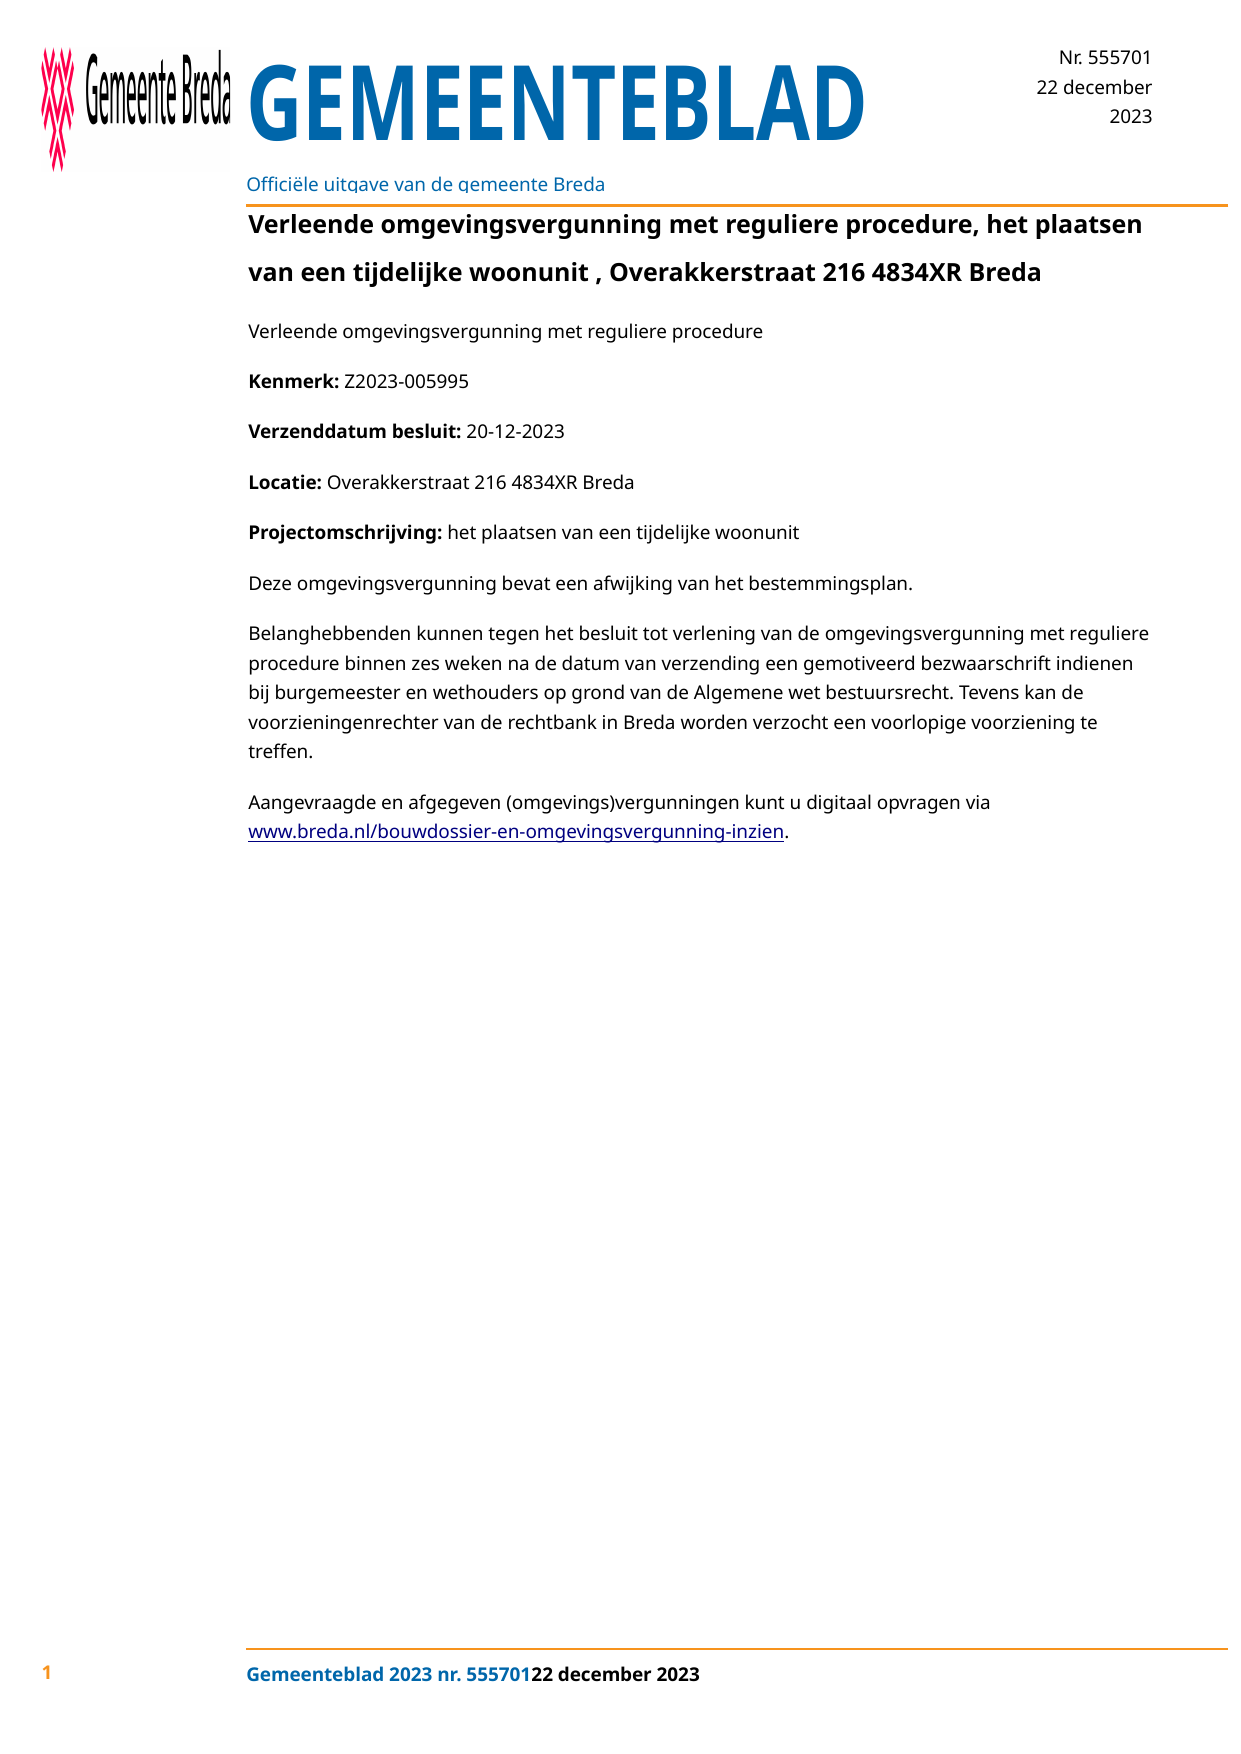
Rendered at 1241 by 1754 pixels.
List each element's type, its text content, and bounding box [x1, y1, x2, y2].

text Verleende omgevingsvergunning met reguliere procedure, het plaatsen van een tijdelijke woonunit , Overakkerstraat 216 4834XR Breda [248, 207, 1152, 288]
text Verzenddatum besluit: 20-12-2023 [248, 419, 1152, 444]
text Kenmerk: Z2023-005995 [248, 368, 1152, 394]
picture [41, 47, 231, 172]
text Aangevraagde en afgegeven (omgevings)vergunningen kunt u digitaal opvragen via www.breda.nl/bouwdossier-en-omgevingsvergunning-inzien. [248, 789, 1152, 844]
text Verleende omgevingsvergunning met reguliere procedure [248, 318, 1152, 344]
text Locatie: Overakkerstraat 216 4834XR Breda [248, 469, 1152, 495]
text Deze omgevingsvergunning bevat een afwijking van het bestemmingsplan. [248, 570, 1152, 596]
text Belanghebbenden kunnen tegen het besluit tot verlening van de omgevingsvergunning met reguliere procedure binnen zes weken na de datum van verzending een gemotiveerd bezwaarschrift indienen bij burgemeester en wethouders op grond van de Algemene wet bestuursrecht. Tevens kan de voorzieningenrechter van de rechtbank in Breda worden verzocht een voorlopige voorziening te treffen. [248, 620, 1152, 764]
text Projectomschrijving: het plaatsen van een tijdelijke woonunit [248, 519, 1152, 545]
